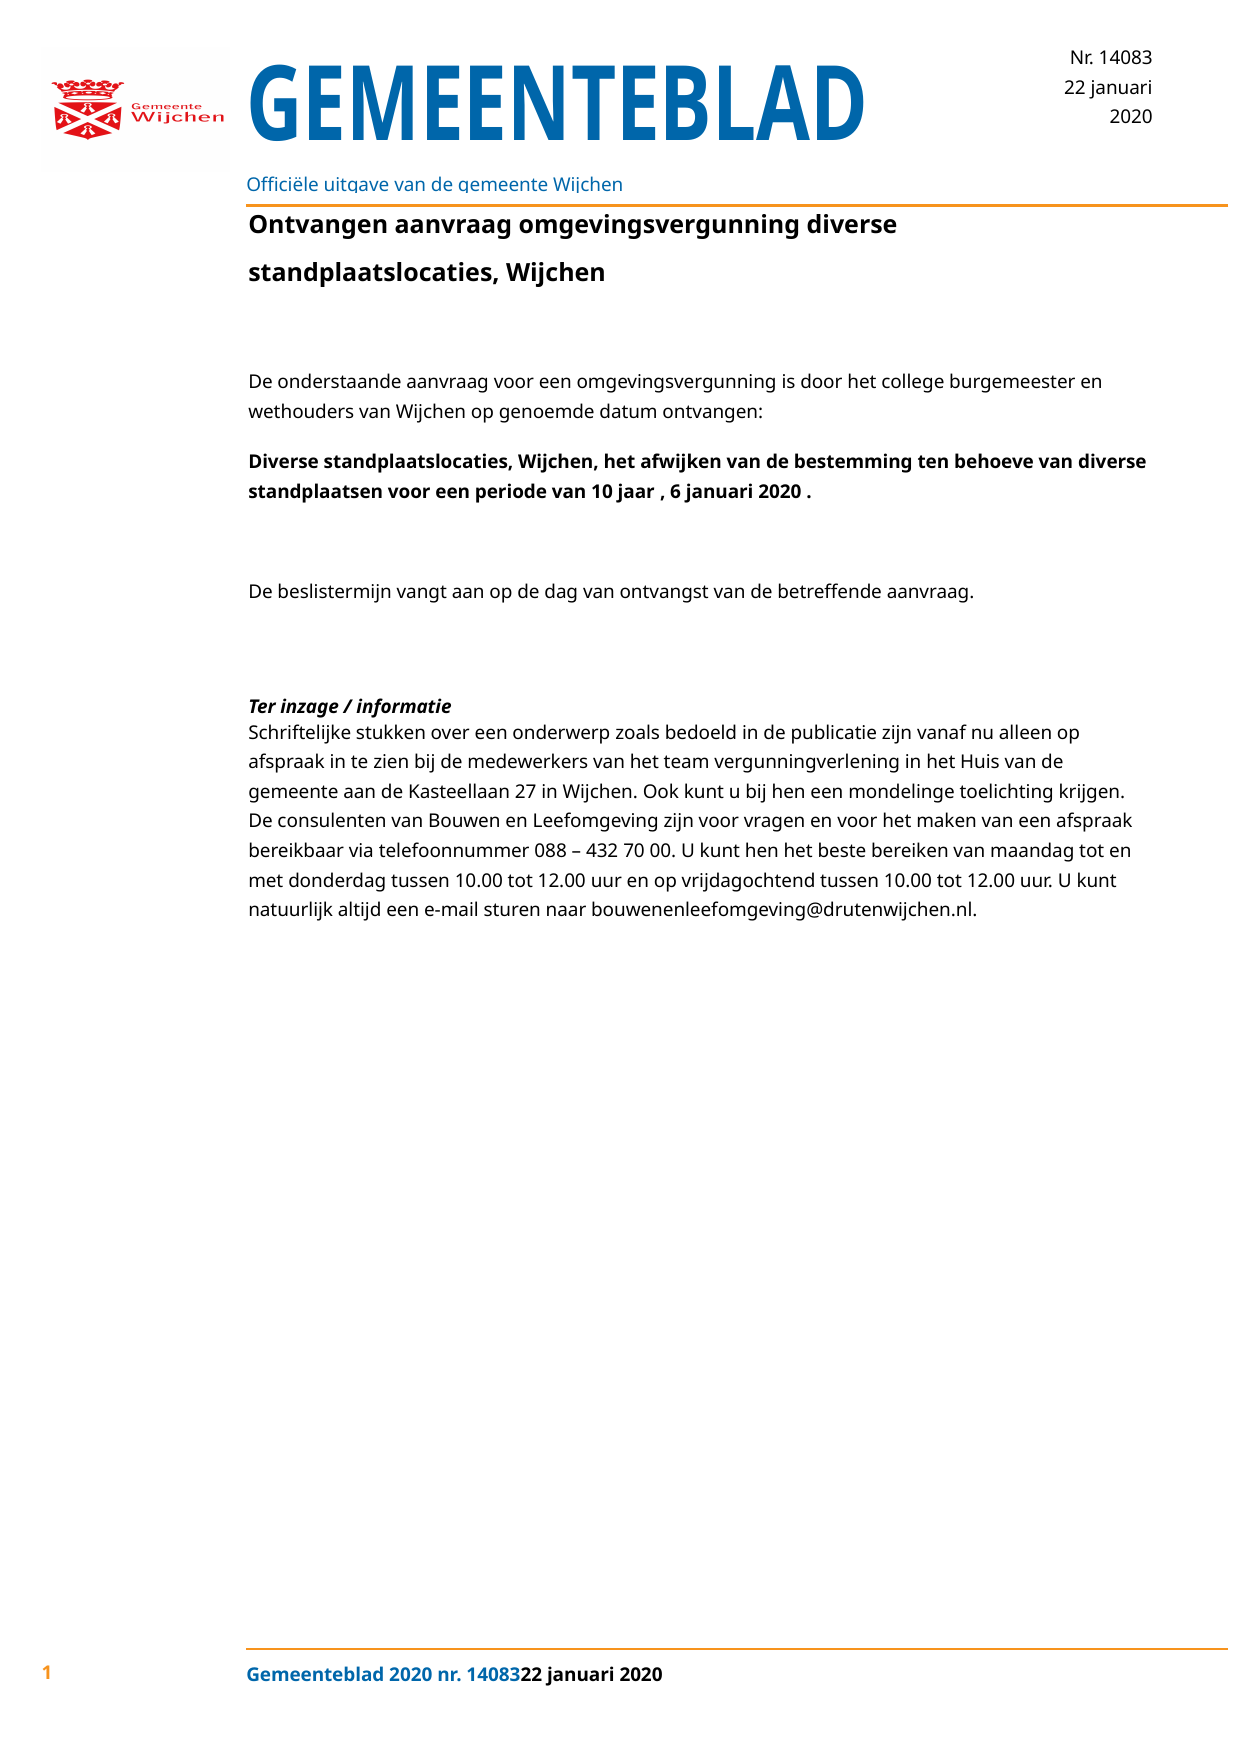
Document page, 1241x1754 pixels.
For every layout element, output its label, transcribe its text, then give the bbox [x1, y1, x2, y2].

text De onderstaande aanvraag voor een omgevingsvergunning is door het college burgemeester en wethouders van Wijchen op genoemde datum ontvangen: [248, 368, 1152, 424]
text Ontvangen aanvraag omgevingsvergunning diverse standplaatslocaties, Wijchen [248, 207, 1152, 288]
text Ter inzage / informatie [248, 693, 1152, 719]
text Diverse standplaatslocaties, Wijchen, het afwijken van de bestemming ten behoeve van diverse standplaatsen voor een periode van 10 jaar , 6 januari 2020 . [248, 448, 1152, 504]
text Schriftelijke stukken over een onderwerp zoals bedoeld in de publicatie zijn vanaf nu alleen op afspraak in te zien bij de medewerkers van het team vergunningverlening in het Huis van de gemeente aan de Kasteellaan 27 in Wijchen. Ook kunt u bij hen een mondelinge toelichting krijgen. De consulenten van Bouwen en Leefomgeving zijn voor vragen en voor het maken van een afspraak bereikbaar via telefoonnummer 088 – 432 70 00. U kunt hen het beste bereiken van maandag tot en met donderdag tussen 10.00 tot 12.00 uur en op vrijdagochtend tussen 10.00 tot 12.00 uur. U kunt natuurlijk altijd een e-mail sturen naar bouwenenleefomgeving@drutenwijchen.nl. [248, 719, 1152, 922]
picture [41, 47, 231, 172]
text De beslistermijn vangt aan op de dag van ontvangst van de betreffende aanvraag. [248, 579, 1152, 604]
